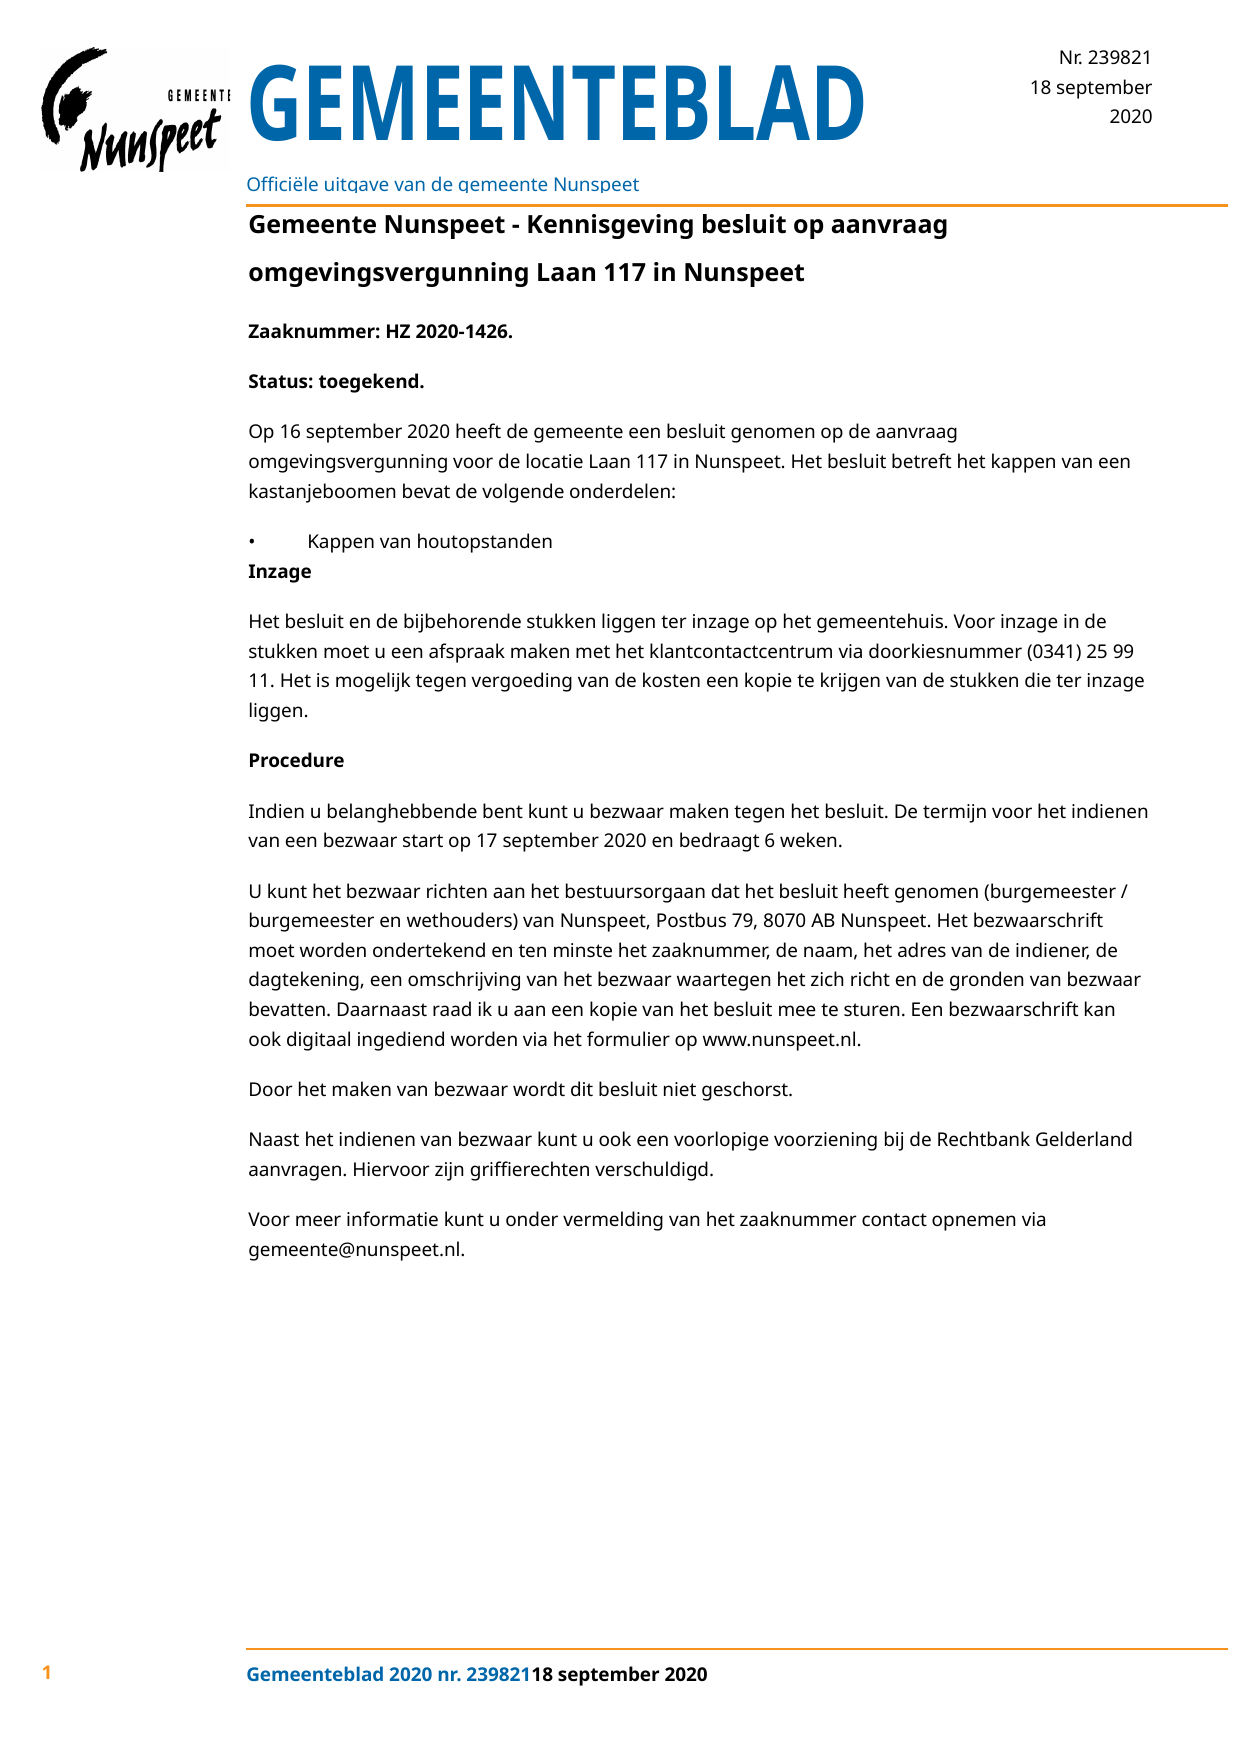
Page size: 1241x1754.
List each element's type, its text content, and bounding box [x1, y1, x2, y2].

text Op 16 september 2020 heeft de gemeente een besluit genomen op de aanvraag omgevingsvergunning voor de locatie Laan 117 in Nunspeet. Het besluit betreft het kappen van een kastanjeboomen bevat de volgende onderdelen: [248, 419, 1152, 504]
text Procedure [248, 747, 1152, 773]
text Inzage [248, 558, 1152, 584]
text Voor meer informatie kunt u onder vermelding van het zaaknummer contact opnemen via gemeente@nunspeet.nl. [248, 1207, 1152, 1262]
text Het besluit en de bijbehorende stukken liggen ter inzage op het gemeentehuis. Voor inzage in de stukken moet u een afspraak maken met het klantcontactcentrum via doorkiesnummer (0341) 25 99 11. Het is mogelijk tegen vergoeding van de kosten een kopie te krijgen van de stukken die ter inzage liggen. [248, 608, 1152, 723]
text Status: toegekend. [248, 368, 1152, 394]
text Door het maken van bezwaar wordt dit besluit niet geschorst. [248, 1076, 1152, 1102]
text Naast het indienen van bezwaar kunt u ook een voorlopige voorziening bij de Rechtbank Gelderland aanvragen. Hiervoor zijn griffierechten verschuldigd. [248, 1127, 1152, 1182]
list Kappen van houtopstanden [248, 528, 1152, 554]
text Gemeente Nunspeet - Kennisgeving besluit op aanvraag omgevingsvergunning Laan 117 in Nunspeet [248, 207, 1152, 288]
picture [41, 47, 231, 172]
text Indien u belanghebbende bent kunt u bezwaar maken tegen het besluit. De termijn voor het indienen van een bezwaar start op 17 september 2020 en bedraagt 6 weken. [248, 798, 1152, 853]
text U kunt het bezwaar richten aan het bestuursorgaan dat het besluit heeft genomen (burgemeester / burgemeester en wethouders) van Nunspeet, Postbus 79, 8070 AB Nunspeet. Het bezwaarschrift moet worden ondertekend en ten minste het zaaknummer, de naam, het adres van de indiener, de dagtekening, een omschrijving van het bezwaar waartegen het zich richt en de gronden van bezwaar bevatten. Daarnaast raad ik u aan een kopie van het besluit mee te sturen. Een bezwaarschrift kan ook digitaal ingediend worden via het formulier op www.nunspeet.nl. [248, 878, 1152, 1052]
text Zaaknummer: HZ 2020-1426. [248, 318, 1152, 344]
